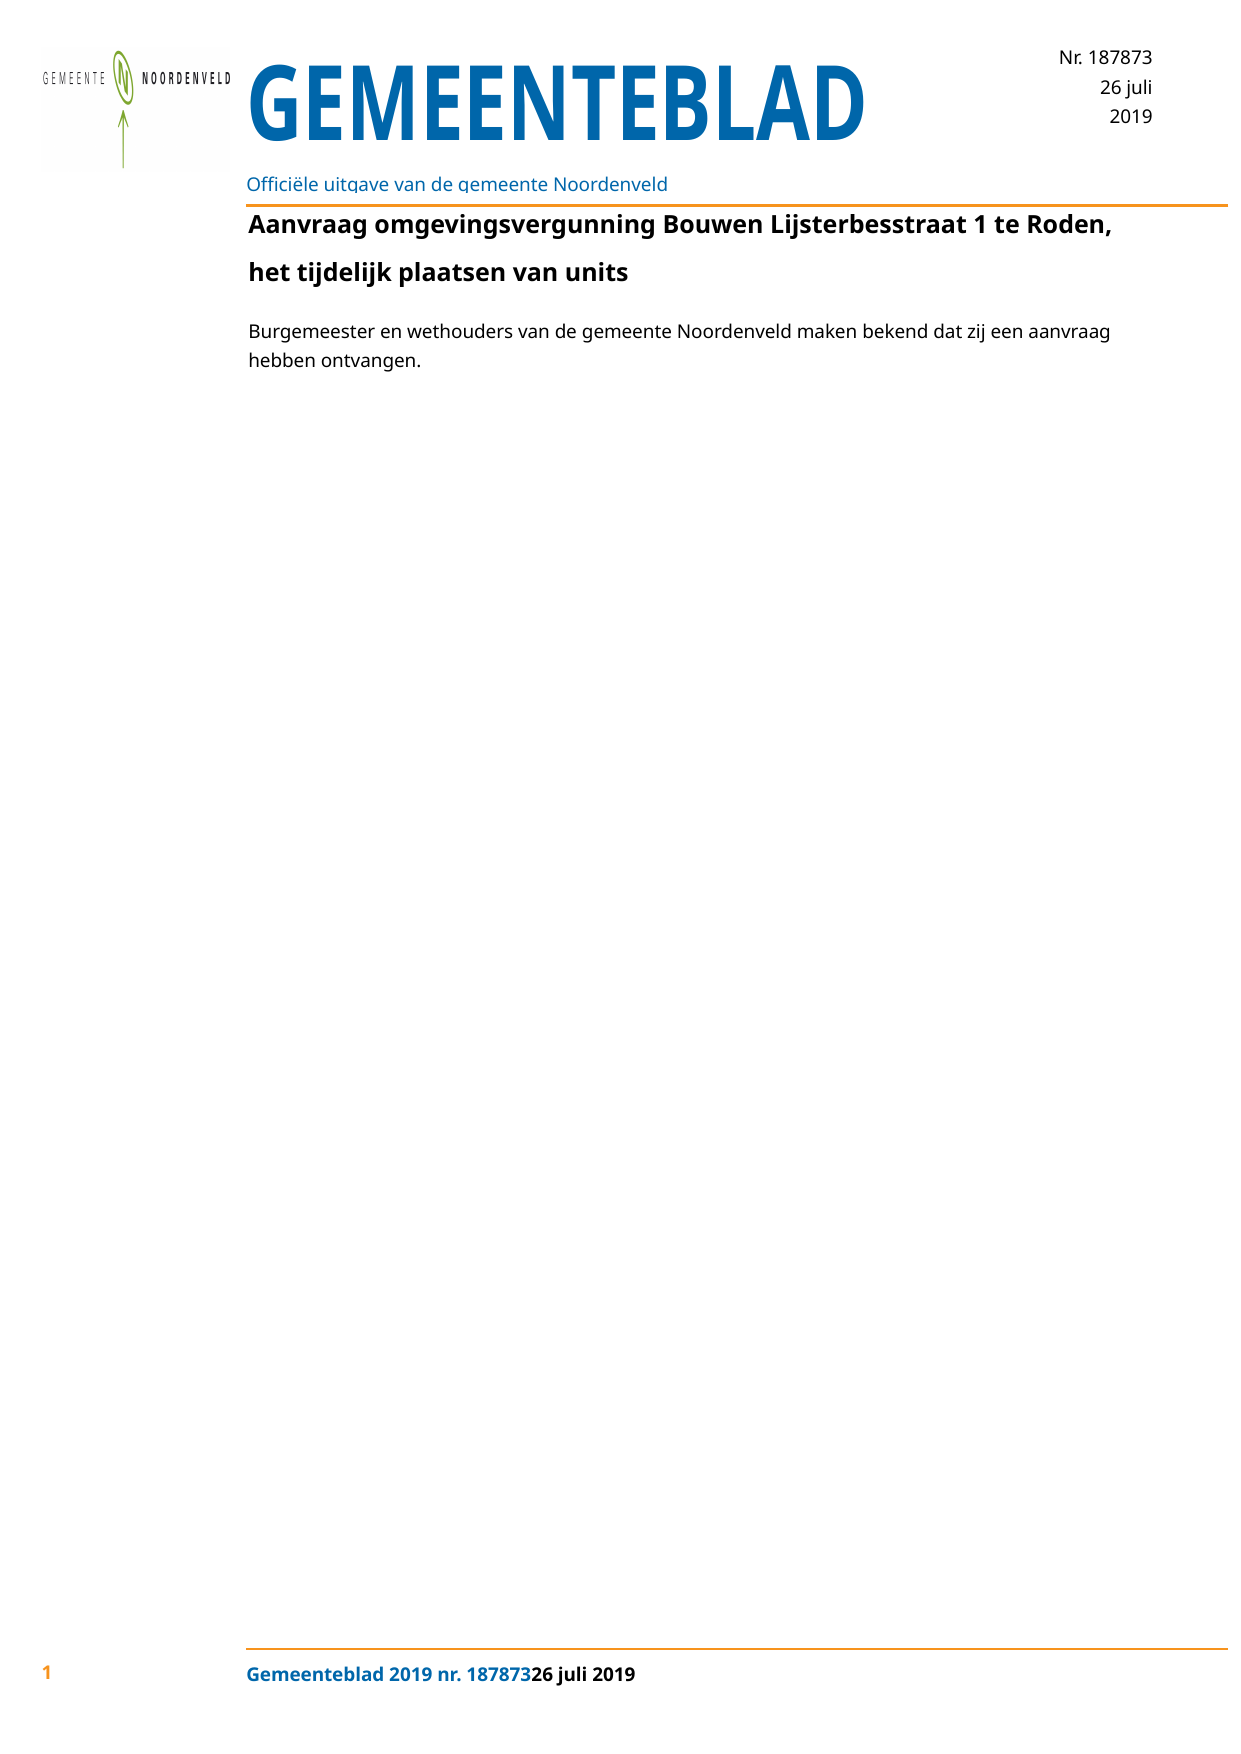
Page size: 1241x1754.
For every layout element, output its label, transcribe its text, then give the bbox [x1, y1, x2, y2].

text Aanvraag omgevingsvergunning Bouwen Lijsterbesstraat 1 te Roden, het tijdelijk plaatsen van units [248, 207, 1152, 288]
picture [41, 47, 231, 172]
text Burgemeester en wethouders van de gemeente Noordenveld maken bekend dat zij een aanvraag hebben ontvangen. [248, 318, 1152, 373]
